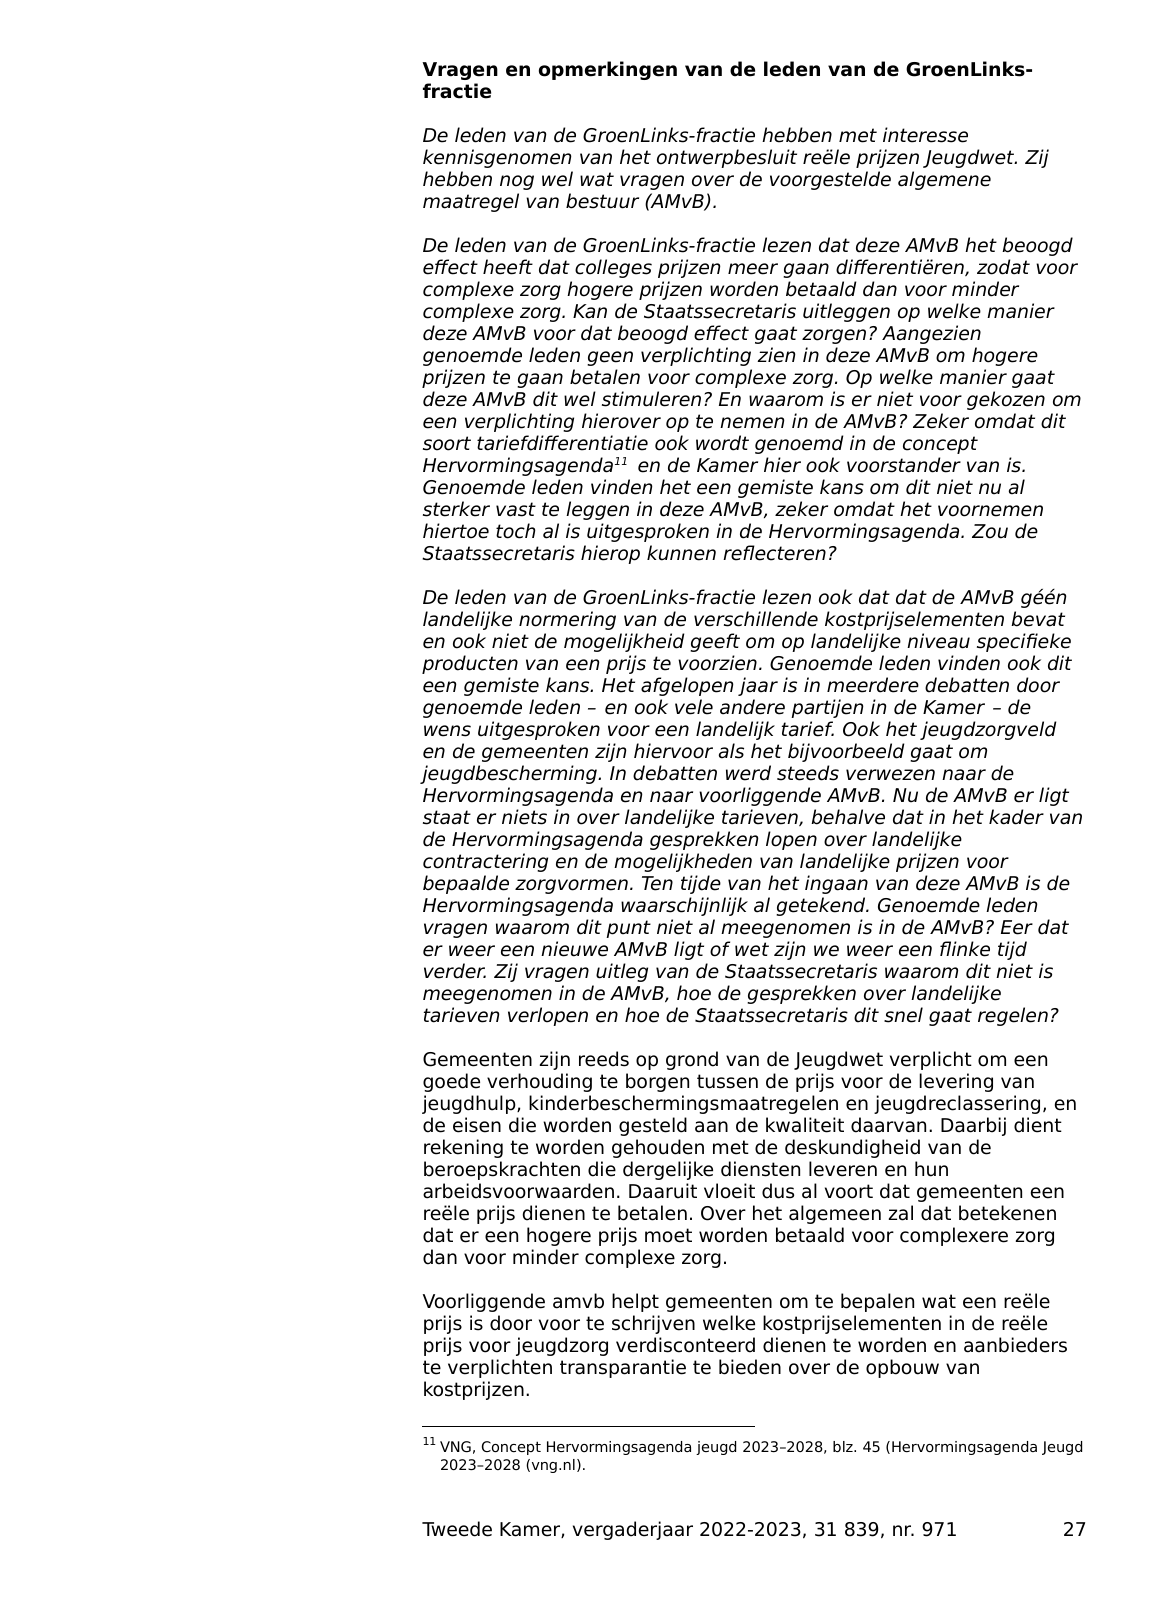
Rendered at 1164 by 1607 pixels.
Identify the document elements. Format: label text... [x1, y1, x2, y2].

text De leden van de GroenLinks-fractie lezen dat deze AMvB het beoogd effect heeft dat colleges prijzen meer gaan differentiëren, zodat voor complexe zorg hogere prijzen worden betaald dan voor minder complexe zorg. Kan de Staatssecretaris uitleggen op welke manier deze AMvB voor dat beoogd effect gaat zorgen? Aangezien genoemde leden geen verplichting zien in deze AMvB om hogere prijzen te gaan betalen voor complexe zorg. Op welke manier gaat deze AMvB dit wel stimuleren? En waarom is er niet voor gekozen om een verplichting hierover op te nemen in de AMvB? Zeker omdat dit soort tariefdifferentiatie ook wordt genoemd in de concept Hervormingsagenda en de Kamer hier ook voorstander van is. Genoemde leden vinden het een gemiste kans om dit niet nu al sterker vast te leggen in deze AMvB, zeker omdat het voornemen hiertoe toch al is uitgesproken in de Hervormingsagenda. Zou de Staatssecretaris hierop kunnen reflecteren? [422, 235, 1087, 565]
text De leden van de GroenLinks-fractie hebben met interesse kennisgenomen van het ontwerpbesluit reële prijzen Jeugdwet. Zij hebben nog wel wat vragen over de voorgestelde algemene maatregel van bestuur (AMvB). [422, 125, 1087, 213]
subtitle Vragen en opmerkingen van de leden van de GroenLinks-fractie [422, 59, 1087, 103]
text De leden van de GroenLinks-fractie lezen ook dat dat de AMvB géén landelijke normering van de verschillende kostprijselementen bevat en ook niet de mogelijkheid geeft om op landelijke niveau specifieke producten van een prijs te voorzien. Genoemde leden vinden ook dit een gemiste kans. Het afgelopen jaar is in meerdere debatten door genoemde leden – en ook vele andere partijen in de Kamer – de wens uitgesproken voor een landelijk tarief. Ook het jeugdzorgveld en de gemeenten zijn hiervoor als het bijvoorbeeld gaat om jeugdbescherming. In debatten werd steeds verwezen naar de Hervormingsagenda en naar voorliggende AMvB. Nu de AMvB er ligt staat er niets in over landelijke tarieven, behalve dat in het kader van de Hervormingsagenda gesprekken lopen over landelijke contractering en de mogelijkheden van landelijke prijzen voor bepaalde zorgvormen. Ten tijde van het ingaan van deze AMvB is de Hervormingsagenda waarschijnlijk al getekend. Genoemde leden vragen waarom dit punt niet al meegenomen is in de AMvB? Eer dat er weer een nieuwe AMvB ligt of wet zijn we weer een flinke tijd verder. Zij vragen uitleg van de Staatssecretaris waarom dit niet is meegenomen in de AMvB, hoe de gesprekken over landelijke tarieven verlopen en hoe de Staatssecretaris dit snel gaat regelen? [422, 587, 1087, 1027]
text VNG, Concept Hervormingsagenda jeugd 2023–2028, blz. 45 (Hervormingsagenda Jeugd 2023–2028 (vng.nl). [422, 1435, 1087, 1474]
text Voorliggende amvb helpt gemeenten om te bepalen wat een reële prijs is door voor te schrijven welke kostprijselementen in de reële prijs voor jeugdzorg verdisconteerd dienen te worden en aanbieders te verplichten transparantie te bieden over de opbouw van kostprijzen. [422, 1291, 1087, 1401]
text Gemeenten zijn reeds op grond van de Jeugdwet verplicht om een goede verhouding te borgen tussen de prijs voor de levering van jeugdhulp, kinderbeschermingsmaatregelen en jeugdreclassering, en de eisen die worden gesteld aan de kwaliteit daarvan. Daarbij dient rekening te worden gehouden met de deskundigheid van de beroepskrachten die dergelijke diensten leveren en hun arbeidsvoorwaarden. Daaruit vloeit dus al voort dat gemeenten een reële prijs dienen te betalen. Over het algemeen zal dat betekenen dat er een hogere prijs moet worden betaald voor complexere zorg dan voor minder complexe zorg. [422, 1049, 1087, 1269]
